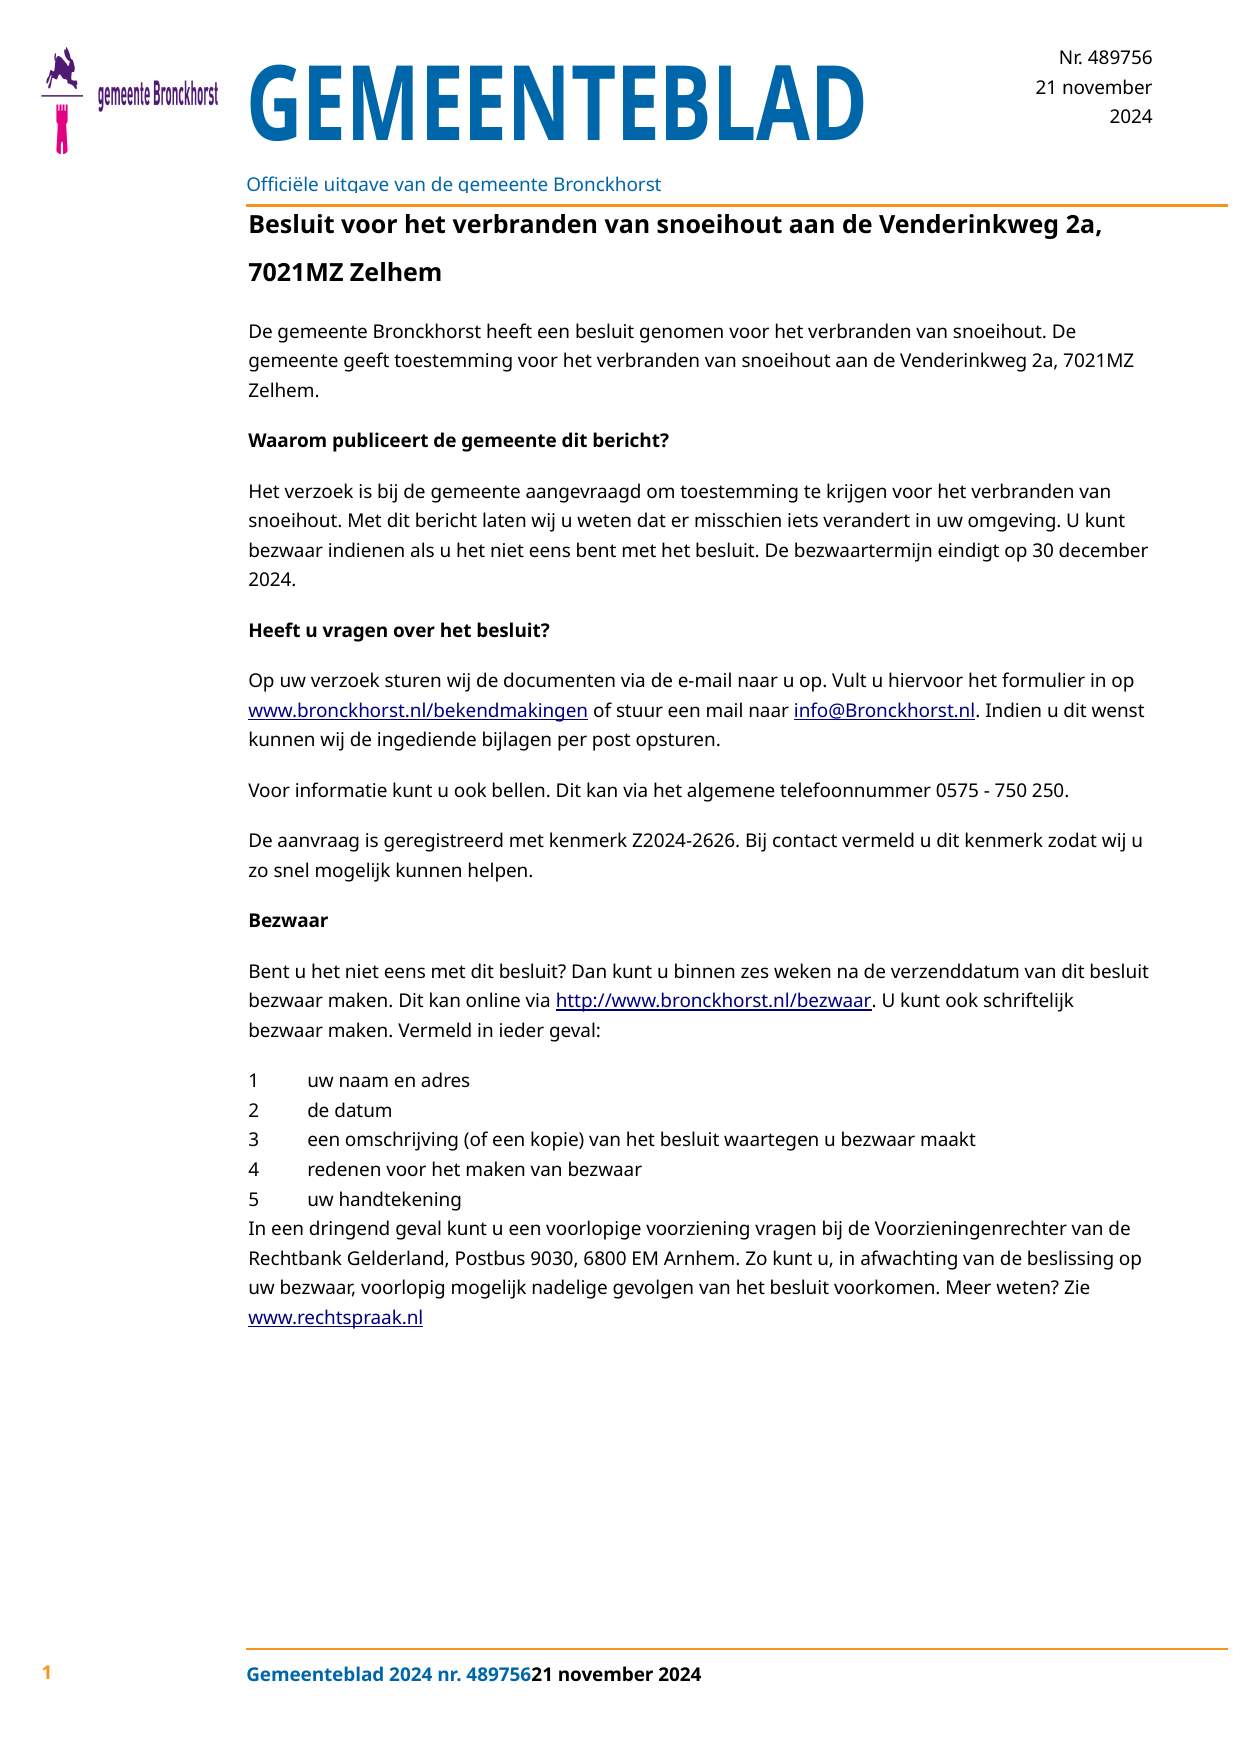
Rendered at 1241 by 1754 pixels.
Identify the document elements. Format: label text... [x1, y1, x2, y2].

list redenen voor het maken van bezwaar [248, 1156, 1152, 1182]
list uw handtekening [248, 1186, 1152, 1212]
text De aanvraag is geregistreerd met kenmerk Z2024-2626. Bij contact vermeld u dit kenmerk zodat wij u zo snel mogelijk kunnen helpen. [248, 827, 1152, 883]
text Bezwaar [248, 907, 1152, 933]
text Het verzoek is bij de gemeente aangevraagd om toestemming te krijgen voor het verbranden van snoeihout. Met dit bericht laten wij u weten dat er misschien iets verandert in uw omgeving. U kunt bezwaar indienen als u het niet eens bent met het besluit. De bezwaartermijn eindigt op 30 december 2024. [248, 478, 1152, 592]
text Waarom publiceert de gemeente dit bericht? [248, 427, 1152, 453]
text Voor informatie kunt u ook bellen. Dit kan via het algemene telefoonnummer 0575 - 750 250. [248, 777, 1152, 803]
text Besluit voor het verbranden van snoeihout aan de Venderinkweg 2a, 7021MZ Zelhem [248, 207, 1152, 288]
text De gemeente Bronckhorst heeft een besluit genomen voor het verbranden van snoeihout. De gemeente geeft toestemming voor het verbranden van snoeihout aan de Venderinkweg 2a, 7021MZ Zelhem. [248, 318, 1152, 403]
text Heeft u vragen over het besluit? [248, 617, 1152, 643]
list uw naam en adres [248, 1067, 1152, 1093]
text Op uw verzoek sturen wij de documenten via de e-mail naar u op. Vult u hiervoor het formulier in op www.bronckhorst.nl/bekendmakingen of stuur een mail naar info@Bronckhorst.nl. Indien u dit wenst kunnen wij de ingediende bijlagen per post opsturen. [248, 667, 1152, 752]
list een omschrijving (of een kopie) van het besluit waartegen u bezwaar maakt [248, 1127, 1152, 1152]
list de datum [248, 1097, 1152, 1123]
text In een dringend geval kunt u een voorlopige voorziening vragen bij de Voorzieningenrechter van de Rechtbank Gelderland, Postbus 9030, 6800 EM Arnhem. Zo kunt u, in afwachting van de beslissing op uw bezwaar, voorlopig mogelijk nadelige gevolgen van het besluit voorkomen. Meer weten? Zie www.rechtspraak.nl [248, 1215, 1152, 1330]
text Bent u het niet eens met dit besluit? Dan kunt u binnen zes weken na de verzenddatum van dit besluit bezwaar maken. Dit kan online via http://www.bronckhorst.nl/bezwaar. U kunt ook schriftelijk bezwaar maken. Vermeld in ieder geval: [248, 958, 1152, 1043]
picture [41, 47, 231, 172]
